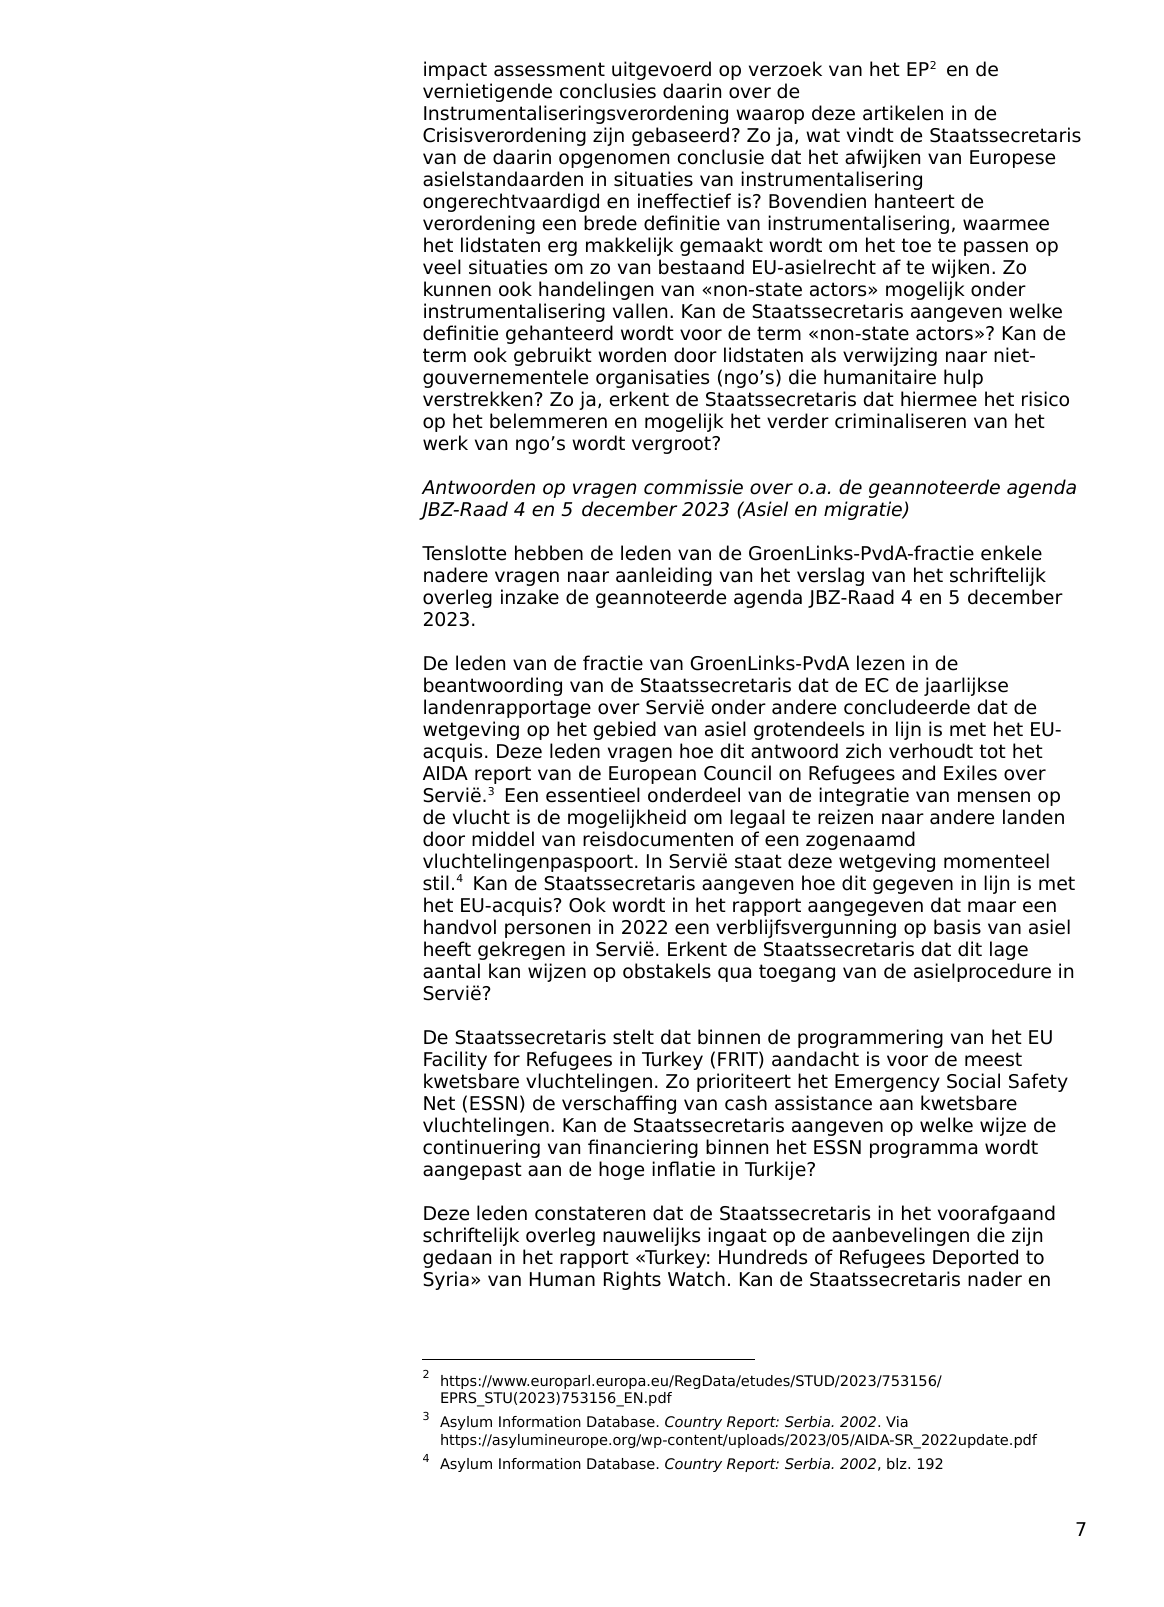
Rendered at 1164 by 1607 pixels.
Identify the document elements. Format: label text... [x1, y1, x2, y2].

text Deze leden constateren dat de Staatssecretaris in het voorafgaand schriftelijk overleg nauwelijks ingaat op de aanbevelingen die zijn gedaan in het rapport «Turkey: Hundreds of Refugees Deported to Syria» van Human Rights Watch. Kan de Staatssecretaris nader en [422, 1203, 1087, 1291]
text Asylum Information Database. Country Report: Serbia. 2002. Via https://asylumineurope.org/wp-content/uploads/2023/05/AIDA-SR_2022update.pdf [422, 1410, 1087, 1449]
text De Staatssecretaris stelt dat binnen de programmering van het EU Facility for Refugees in Turkey (FRIT) aandacht is voor de meest kwetsbare vluchtelingen. Zo prioriteert het Emergency Social Safety Net (ESSN) de verschaffing van cash assistance aan kwetsbare vluchtelingen. Kan de Staatssecretaris aangeven op welke wijze de continuering van financiering binnen het ESSN programma wordt aangepast aan de hoge inflatie in Turkije? [422, 1027, 1087, 1181]
text Tenslotte hebben de leden van de GroenLinks-PvdA-fractie enkele nadere vragen naar aanleiding van het verslag van het schriftelijk overleg inzake de geannoteerde agenda JBZ-Raad 4 en 5 december 2023. [422, 543, 1087, 631]
text https://www.europarl.europa.eu/RegData/etudes/STUD/2023/753156/EPRS_STU(2023)753156_EN.pdf [422, 1368, 1087, 1407]
text Asylum Information Database. Country Report: Serbia. 2002, blz. 192 [422, 1452, 1087, 1474]
subtitle Antwoorden op vragen commissie over o.a. de geannoteerde agenda JBZ-Raad 4 en 5 december 2023 (Asiel en migratie) [422, 477, 1087, 521]
text De leden van de fractie van GroenLinks-PvdA lezen in de beantwoording van de Staatssecretaris dat de EC de jaarlijkse landenrapportage over Servië onder andere concludeerde dat de wetgeving op het gebied van asiel grotendeels in lijn is met het EU-acquis. Deze leden vragen hoe dit antwoord zich verhoudt tot het AIDA report van de European Council on Refugees and Exiles over Servië. Een essentieel onderdeel van de integratie van mensen op de vlucht is de mogelijkheid om legaal te reizen naar andere landen door middel van reisdocumenten of een zogenaamd vluchtelingenpaspoort. In Servië staat deze wetgeving momenteel stil. Kan de Staatssecretaris aangeven hoe dit gegeven in lijn is met het EU-acquis? Ook wordt in het rapport aangegeven dat maar een handvol personen in 2022 een verblijfsvergunning op basis van asiel heeft gekregen in Servië. Erkent de Staatssecretaris dat dit lage aantal kan wijzen op obstakels qua toegang van de asielprocedure in Servië? [422, 653, 1087, 1005]
text impact assessment uitgevoerd op verzoek van het EP en de vernietigende conclusies daarin over de Instrumentaliseringsverordening waarop deze artikelen in de Crisisverordening zijn gebaseerd? Zo ja, wat vindt de Staatssecretaris van de daarin opgenomen conclusie dat het afwijken van Europese asielstandaarden in situaties van instrumentalisering ongerechtvaardigd en ineffectief is? Bovendien hanteert de verordening een brede definitie van instrumentalisering, waarmee het lidstaten erg makkelijk gemaakt wordt om het toe te passen op veel situaties om zo van bestaand EU-asielrecht af te wijken. Zo kunnen ook handelingen van «non-state actors» mogelijk onder instrumentalisering vallen. Kan de Staatssecretaris aangeven welke definitie gehanteerd wordt voor de term «non-state actors»? Kan de term ook gebruikt worden door lidstaten als verwijzing naar niet-gouvernementele organisaties (ngo’s) die humanitaire hulp verstrekken? Zo ja, erkent de Staatssecretaris dat hiermee het risico op het belemmeren en mogelijk het verder criminaliseren van het werk van ngo’s wordt vergroot? [422, 59, 1087, 455]
